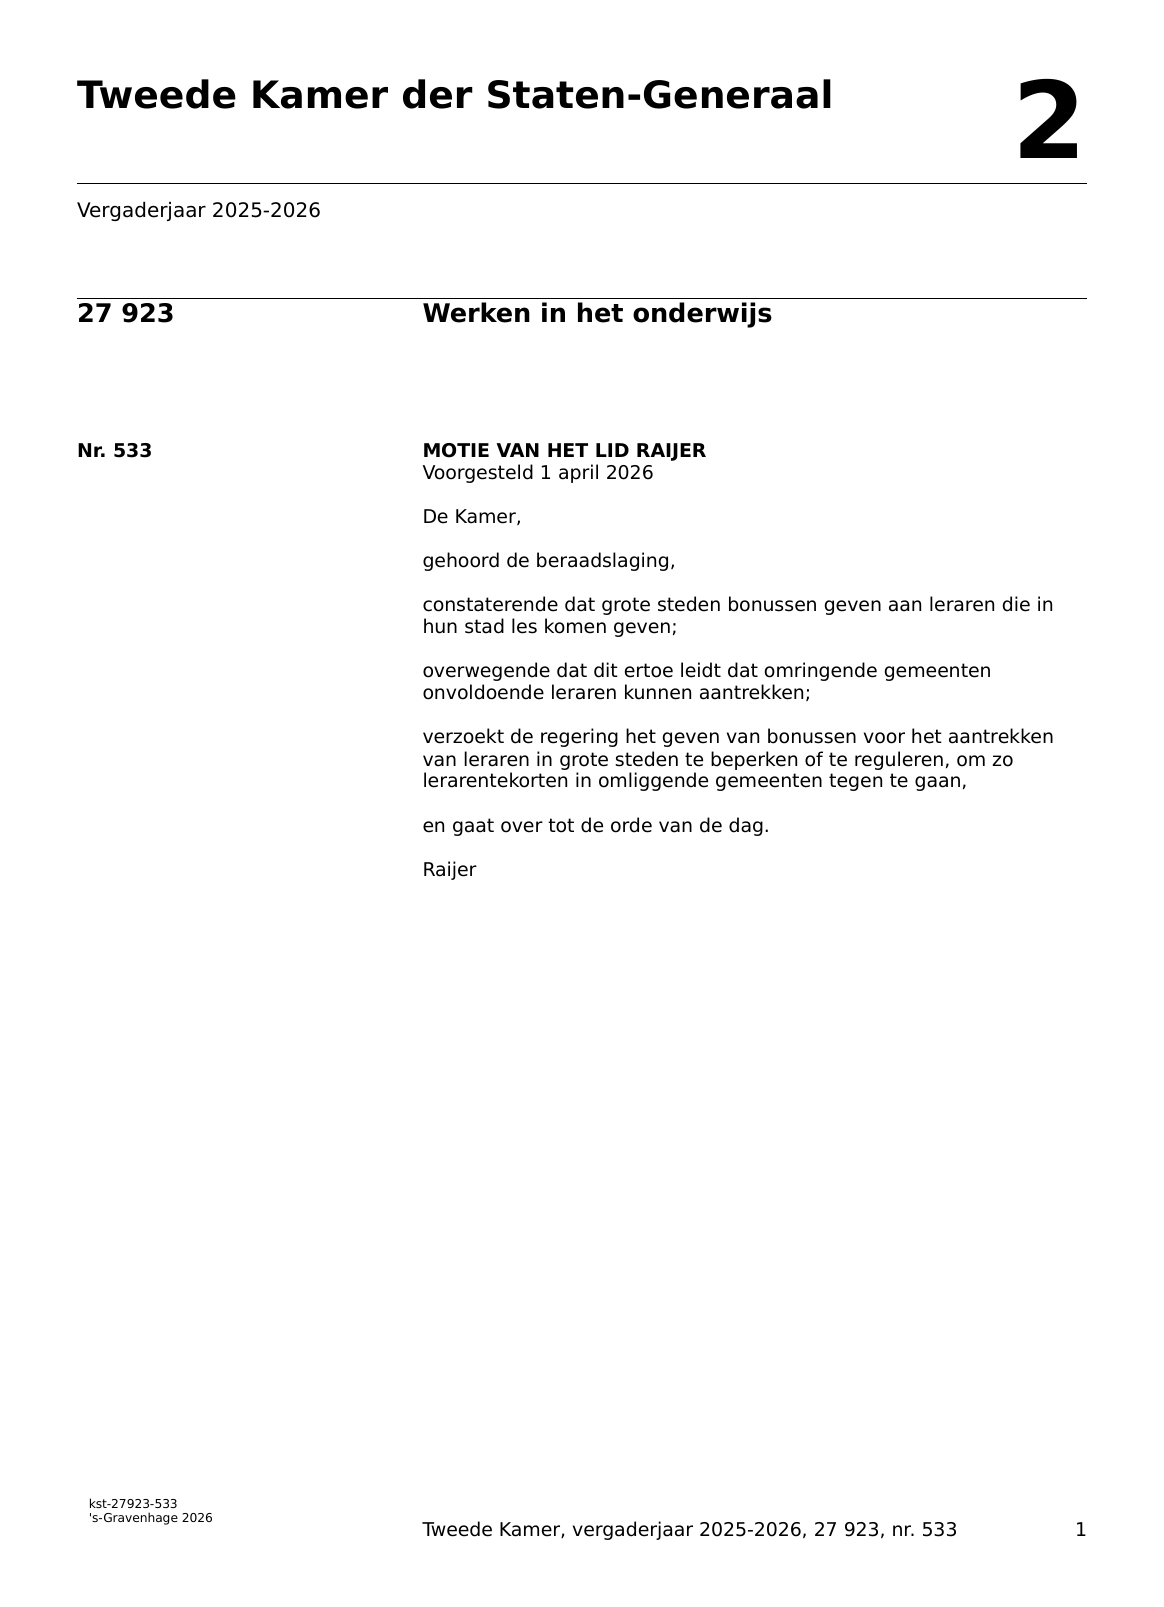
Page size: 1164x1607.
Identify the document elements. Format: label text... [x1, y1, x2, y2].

text Raijer [422, 859, 1087, 881]
table_header Tweede Kamer der Staten-Generaal [77, 59, 886, 183]
text Voorgesteld 1 april 2026 [422, 462, 1087, 484]
text overwegende dat dit ertoe leidt dat omringende gemeenten onvoldoende leraren kunnen aantrekken; [422, 660, 1087, 704]
subtitle 27 923 Werken in het onderwijs [77, 299, 1087, 329]
subtitle Nr. 533 MOTIE VAN HET LID RAIJER [77, 440, 1087, 462]
text en gaat over tot de orde van de dag. [422, 814, 1087, 837]
text verzoekt de regering het geven van bonussen voor het aantrekken van leraren in grote steden te beperken of te reguleren, om zo lerarentekorten in omliggende gemeenten tegen te gaan, [422, 726, 1087, 792]
table_header 2 [886, 59, 1087, 183]
text 's-Gravenhage 2026 [88, 1511, 323, 1525]
table_cell Vergaderjaar 2025-2026 [77, 184, 1087, 298]
text De Kamer, [422, 506, 1087, 528]
text kst-27923-533 [88, 1497, 323, 1511]
text gehoord de beraadslaging, [422, 550, 1087, 572]
text constaterende dat grote steden bonussen geven aan leraren die in hun stad les komen geven; [422, 594, 1087, 638]
